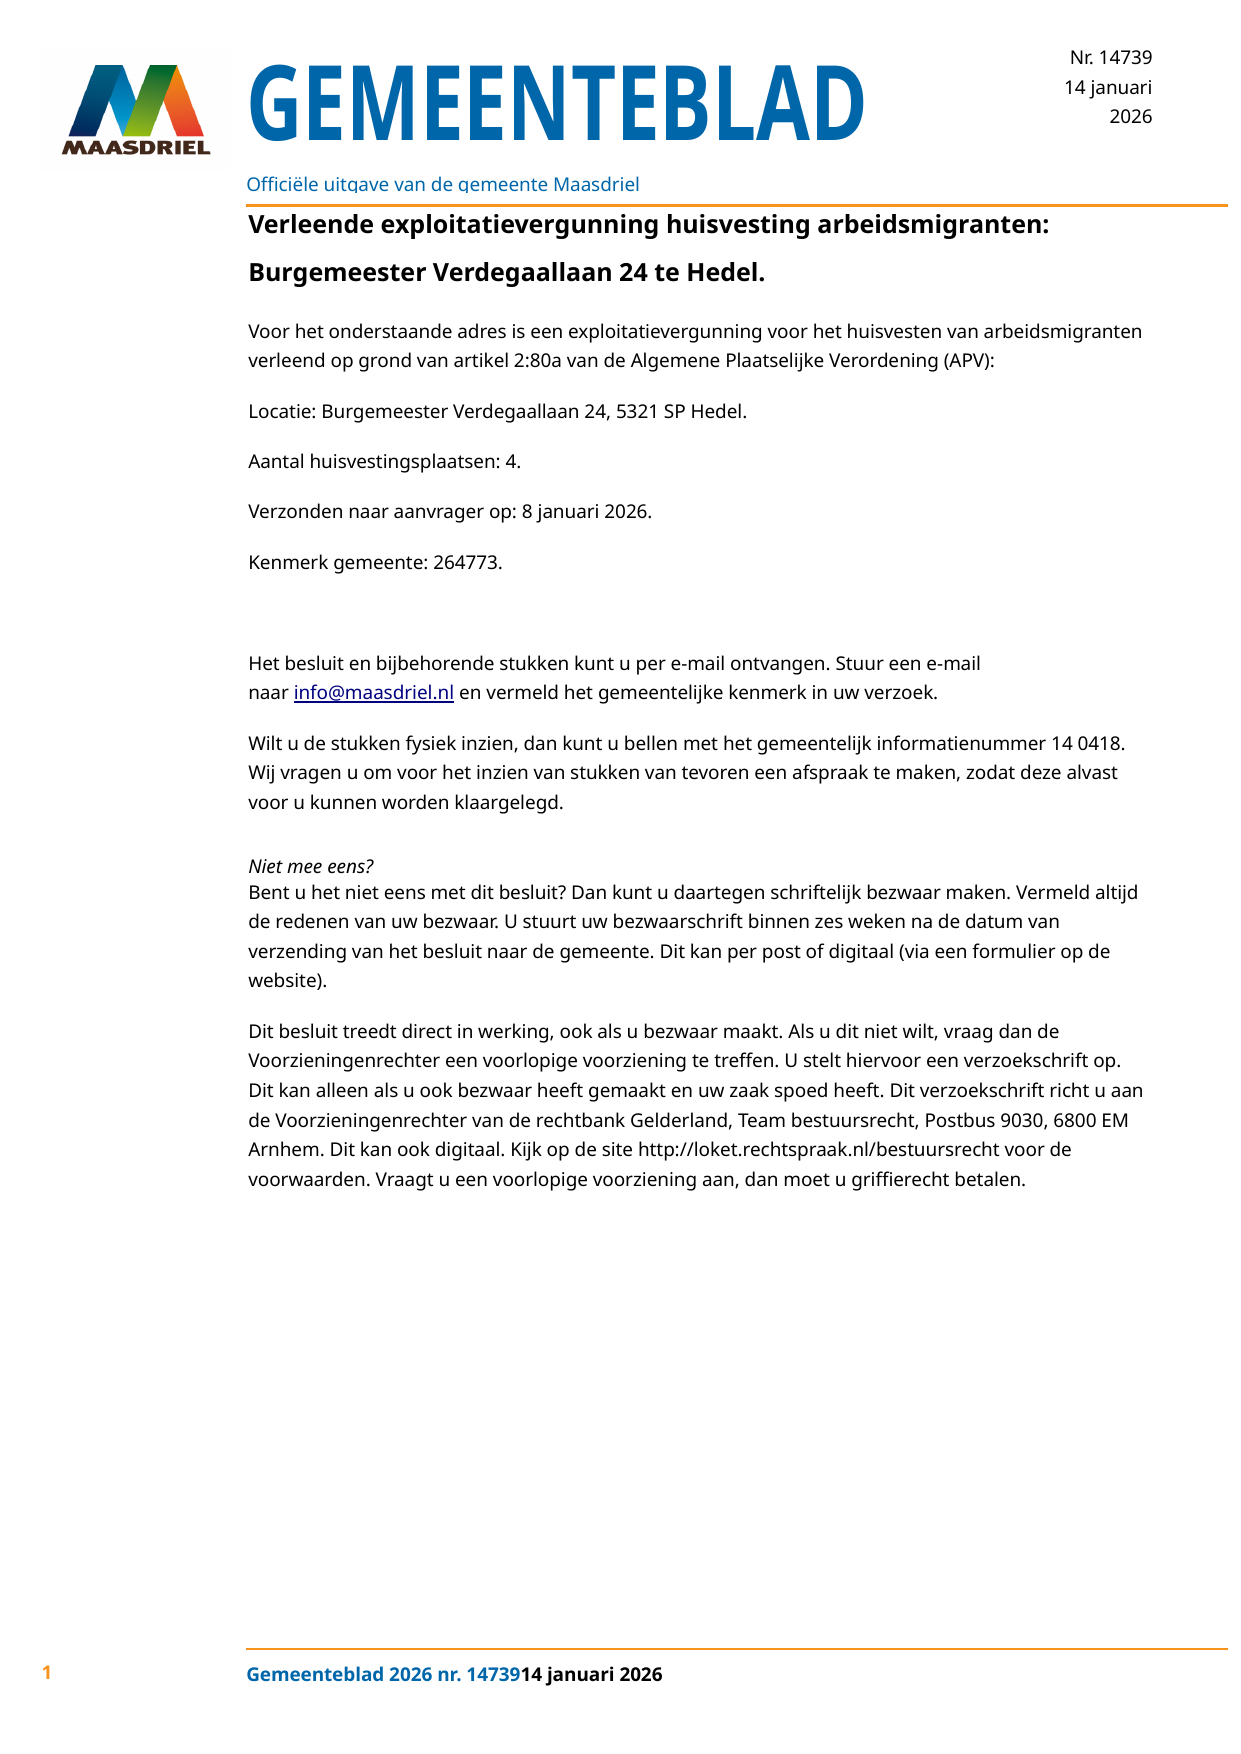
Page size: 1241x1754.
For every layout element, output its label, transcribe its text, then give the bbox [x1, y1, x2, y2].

text Voor het onderstaande adres is een exploitatievergunning voor het huisvesten van arbeidsmigranten verleend op grond van artikel 2:80a van de Algemene Plaatselijke Verordening (APV): [248, 318, 1152, 373]
text Dit besluit treedt direct in werking, ook als u bezwaar maakt. Als u dit niet wilt, vraag dan de Voorzieningenrechter een voorlopige voorziening te treffen. U stelt hiervoor een verzoekschrift op. Dit kan alleen als u ook bezwaar heeft gemaakt en uw zaak spoed heeft. Dit verzoekschrift richt u aan de Voorzieningenrechter van de rechtbank Gelderland, Team bestuursrecht, Postbus 9030, 6800 EM Arnhem. Dit kan ook digitaal. Kijk op de site http://loket.rechtspraak.nl/bestuursrecht voor de voorwaarden. Vraagt u een voorlopige voorziening aan, dan moet u griffierecht betalen. [248, 1018, 1152, 1192]
text Verleende exploitatievergunning huisvesting arbeidsmigranten: Burgemeester Verdegaallaan 24 te Hedel. [248, 207, 1152, 288]
text Locatie: Burgemeester Verdegaallaan 24, 5321 SP Hedel. [248, 398, 1152, 424]
text Wilt u de stukken fysiek inzien, dan kunt u bellen met het gemeentelijk informatienummer 14 0418. Wij vragen u om voor het inzien van stukken van tevoren een afspraak te maken, zodat deze alvast voor u kunnen worden klaargelegd. [248, 730, 1152, 815]
text Kenmerk gemeente: 264773. [248, 549, 1152, 575]
text Niet mee eens? [248, 853, 1152, 879]
text Verzonden naar aanvrager op: 8 januari 2026. [248, 499, 1152, 524]
picture [41, 47, 231, 172]
text Bent u het niet eens met dit besluit? Dan kunt u daartegen schriftelijk bezwaar maken. Vermeld altijd de redenen van uw bezwaar. U stuurt uw bezwaarschrift binnen zes weken na de datum van verzending van het besluit naar de gemeente. Dit kan per post of digitaal (via een formulier op de website). [248, 879, 1152, 993]
text Het besluit en bijbehorende stukken kunt u per e-mail ontvangen. Stuur een e-mail naar info@maasdriel.nl en vermeld het gemeentelijke kenmerk in uw verzoek. [248, 650, 1152, 705]
text Aantal huisvestingsplaatsen: 4. [248, 448, 1152, 474]
